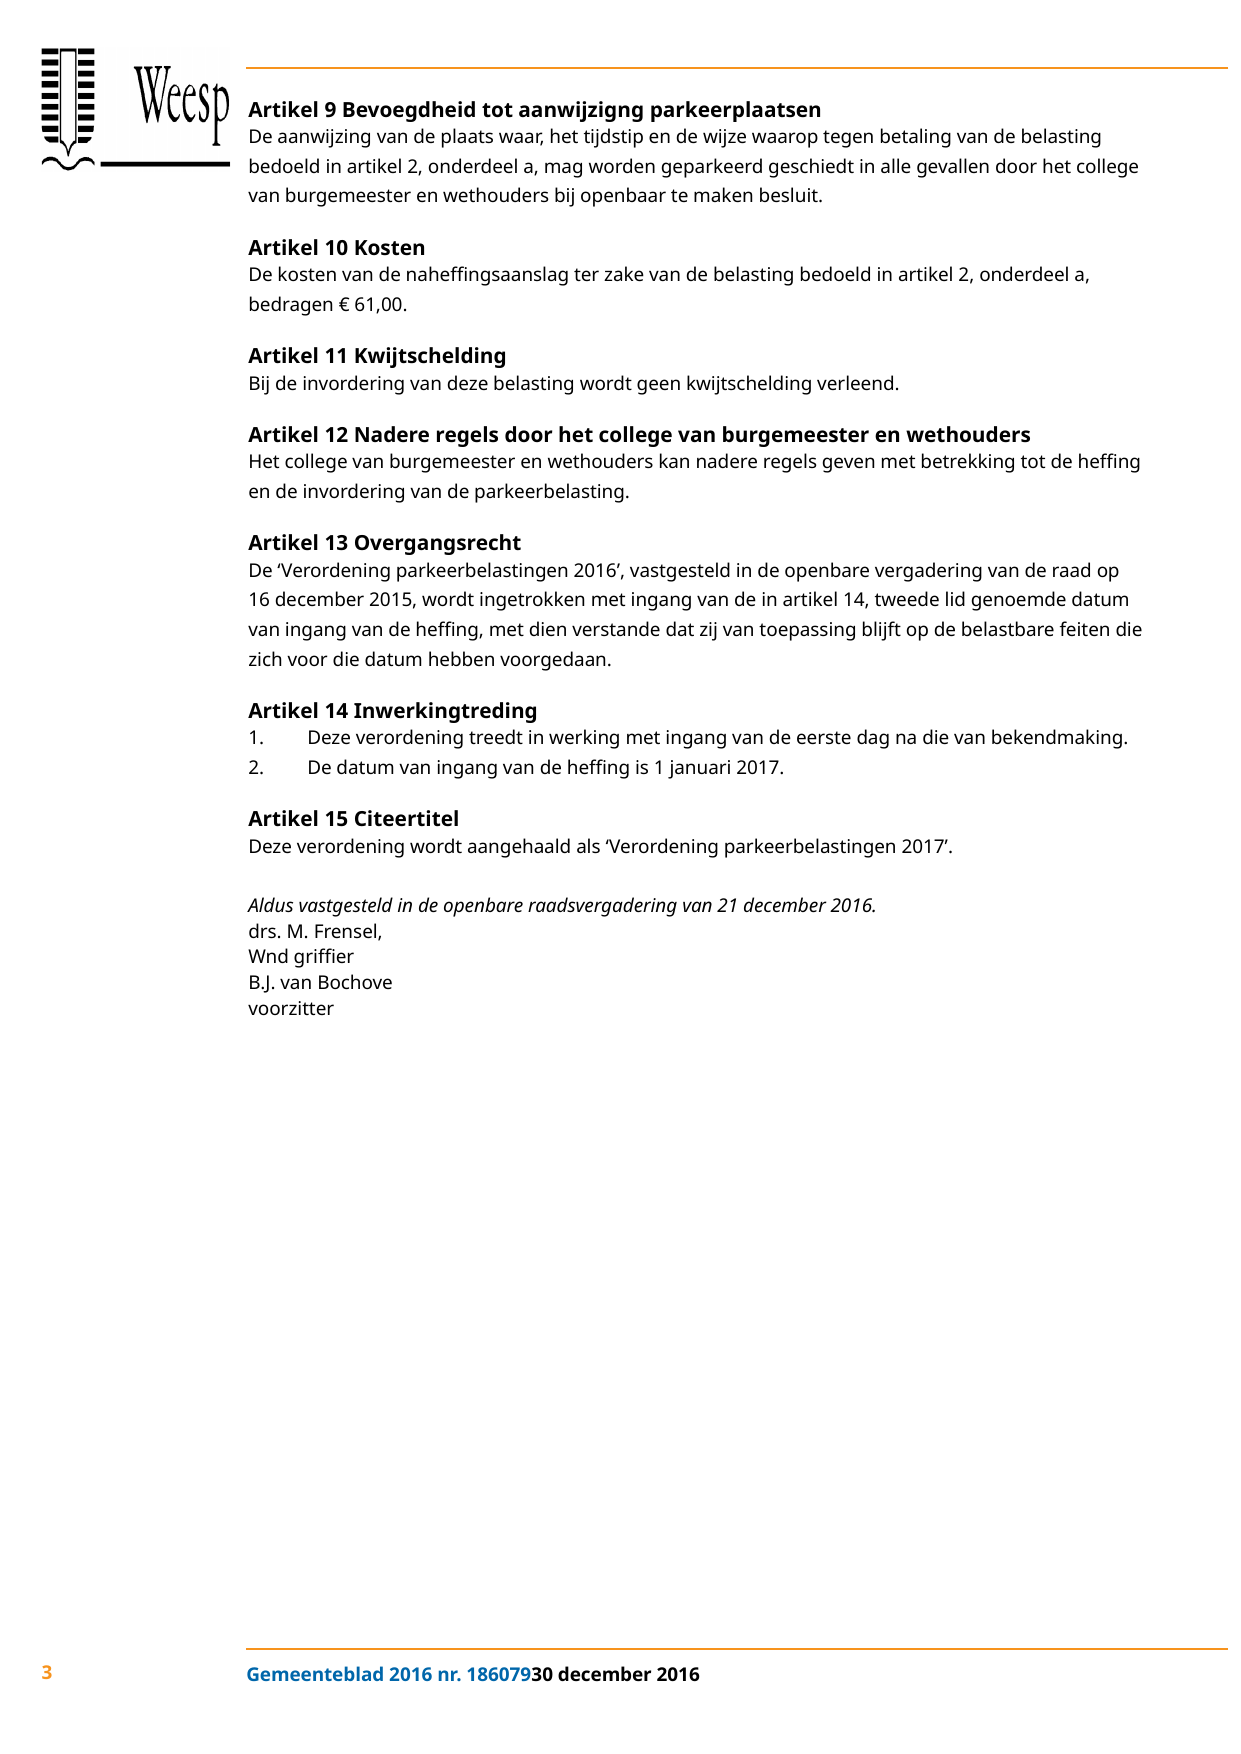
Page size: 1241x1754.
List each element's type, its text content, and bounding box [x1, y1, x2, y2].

text voorzitter [248, 995, 1152, 1021]
text De kosten van de naheffingsaanslag ter zake van de belasting bedoeld in artikel 2, onderdeel a, bedragen € 61,00. [248, 261, 1152, 317]
text Artikel 11 Kwijtschelding [248, 341, 1152, 370]
text Artikel 10 Kosten [248, 233, 1152, 261]
text Deze verordening wordt aangehaald als ‘Verordening parkeerbelastingen 2017’. [248, 833, 1152, 859]
text drs. M. Frensel, [248, 918, 1152, 944]
text B.J. van Bochove [248, 969, 1152, 995]
picture [41, 47, 231, 172]
text De ‘Verordening parkeerbelastingen 2016’, vastgesteld in de openbare vergadering van de raad op 16 december 2015, wordt ingetrokken met ingang van de in artikel 14, tweede lid genoemde datum van ingang van de heffing, met dien verstande dat zij van toepassing blijft op de belastbare feiten die zich voor die datum hebben voorgedaan. [248, 557, 1152, 671]
text Artikel 13 Overgangsrecht [248, 528, 1152, 557]
text Aldus vastgesteld in de openbare raadsvergadering van 21 december 2016. [248, 892, 1152, 918]
list De datum van ingang van de heffing is 1 januari 2017. [248, 754, 1152, 780]
text Het college van burgemeester en wethouders kan nadere regels geven met betrekking tot de heffing en de invordering van de parkeerbelasting. [248, 448, 1152, 504]
text Artikel 14 Inwerkingtreding [248, 696, 1152, 724]
text Artikel 15 Citeertitel [248, 804, 1152, 833]
text Wnd griffier [248, 944, 1152, 969]
text Artikel 9 Bevoegdheid tot aanwijzigng parkeerplaatsen [248, 95, 1152, 123]
text De aanwijzing van de plaats waar, het tijdstip en de wijze waarop tegen betaling van de belasting bedoeld in artikel 2, onderdeel a, mag worden geparkeerd geschiedt in alle gevallen door het college van burgemeester en wethouders bij openbaar te maken besluit. [248, 123, 1152, 208]
text Bij de invordering van deze belasting wordt geen kwijtschelding verleend. [248, 370, 1152, 395]
text Artikel 12 Nadere regels door het college van burgemeester en wethouders [248, 420, 1152, 448]
list Deze verordening treedt in werking met ingang van de eerste dag na die van bekendmaking. [248, 724, 1152, 750]
